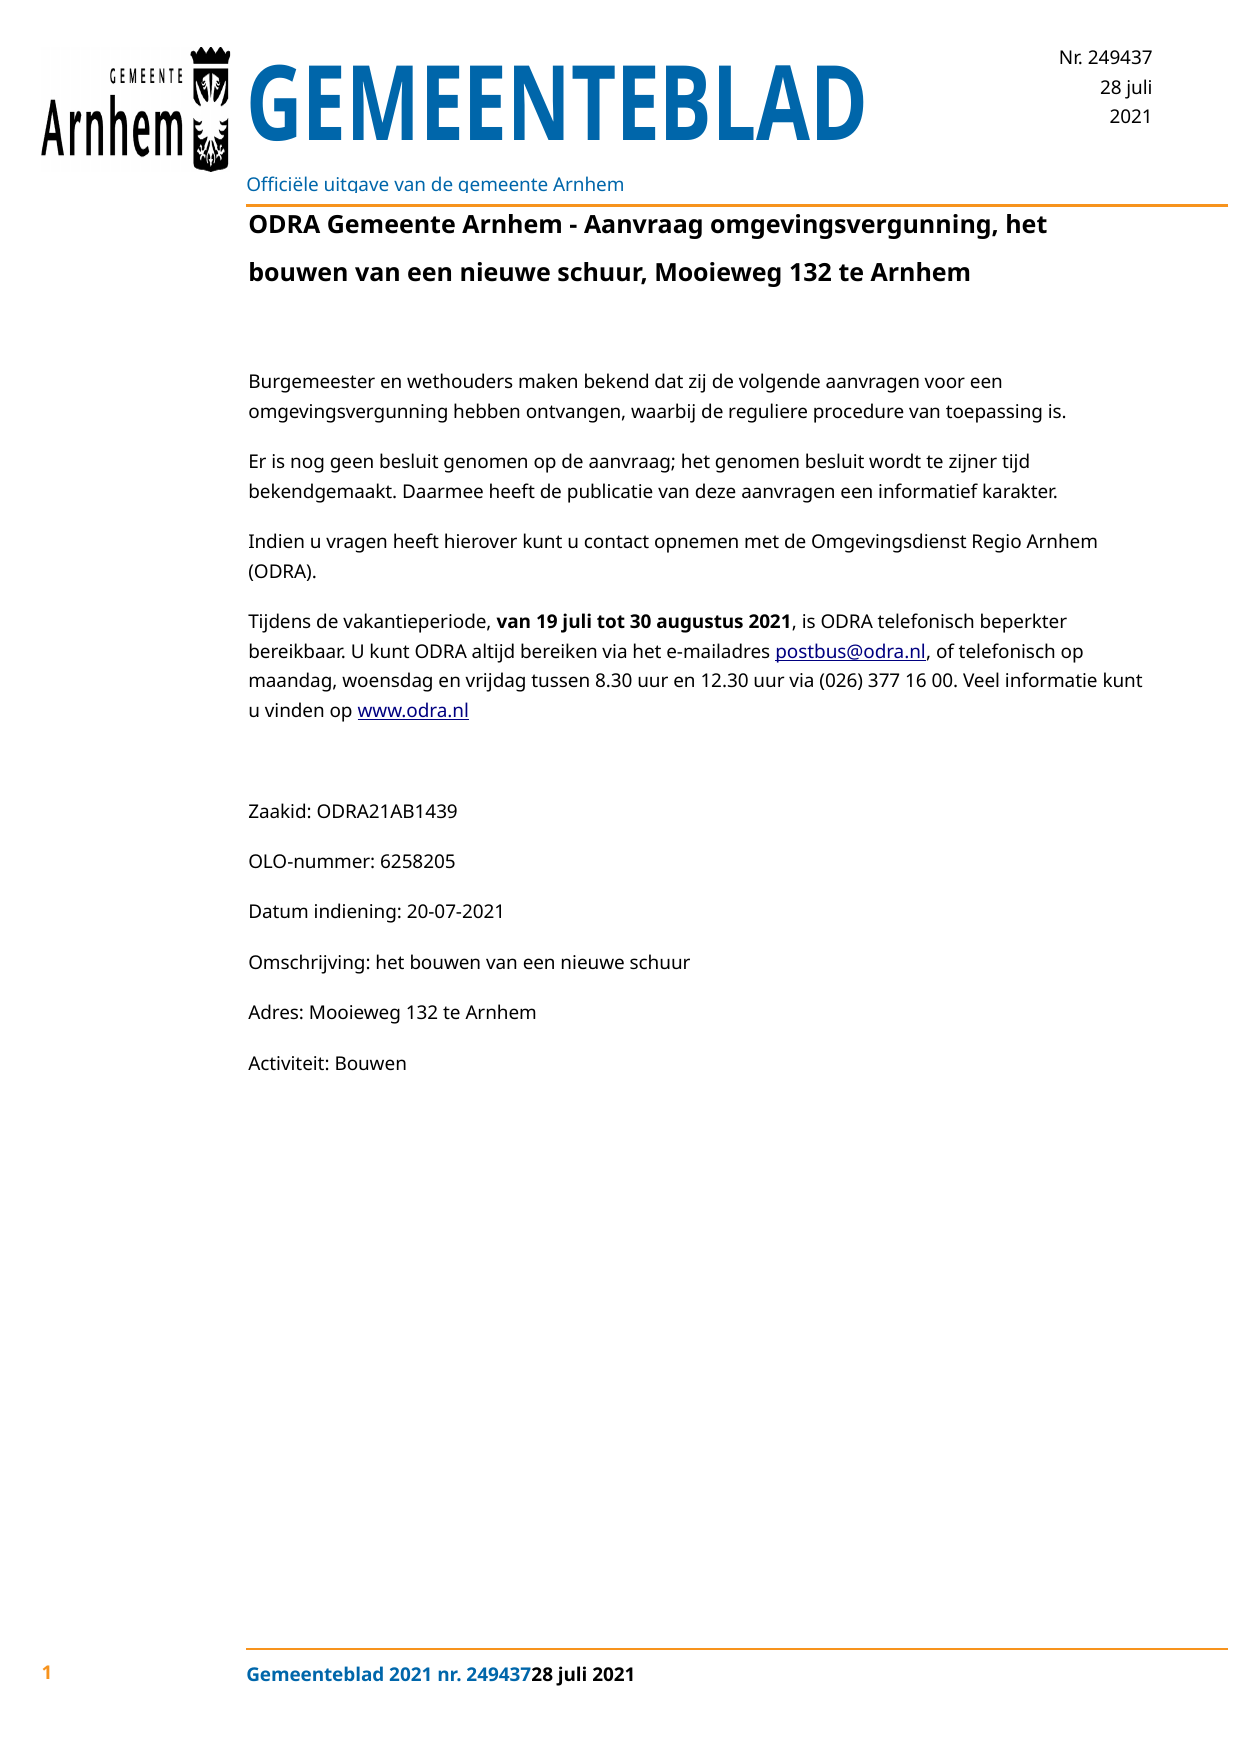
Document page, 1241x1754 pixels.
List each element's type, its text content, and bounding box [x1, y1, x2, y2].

text Omschrijving: het bouwen van een nieuwe schuur [248, 949, 1152, 975]
text Zaakid: ODRA21AB1439 [248, 798, 1152, 824]
text OLO-nummer: 6258205 [248, 848, 1152, 874]
text Adres: Mooieweg 132 te Arnhem [248, 999, 1152, 1025]
text Er is nog geen besluit genomen op de aanvraag; het genomen besluit wordt te zijner tijd bekendgemaakt. Daarmee heeft de publicatie van deze aanvragen een informatief karakter. [248, 448, 1152, 504]
picture [41, 47, 231, 172]
text Burgemeester en wethouders maken bekend dat zij de volgende aanvragen voor een omgevingsvergunning hebben ontvangen, waarbij de reguliere procedure van toepassing is. [248, 368, 1152, 424]
text Tijdens de vakantieperiode, van 19 juli tot 30 augustus 2021, is ODRA telefonisch beperkter bereikbaar. U kunt ODRA altijd bereiken via het e-mailadres postbus@odra.nl, of telefonisch op maandag, woensdag en vrijdag tussen 8.30 uur en 12.30 uur via (026) 377 16 00. Veel informatie kunt u vinden op www.odra.nl [248, 608, 1152, 723]
text ODRA Gemeente Arnhem - Aanvraag omgevingsvergunning, het bouwen van een nieuwe schuur, Mooieweg 132 te Arnhem [248, 207, 1152, 288]
text Indien u vragen heeft hierover kunt u contact opnemen met de Omgevingsdienst Regio Arnhem (ODRA). [248, 528, 1152, 584]
text Activiteit: Bouwen [248, 1050, 1152, 1076]
text Datum indiening: 20-07-2021 [248, 899, 1152, 924]
